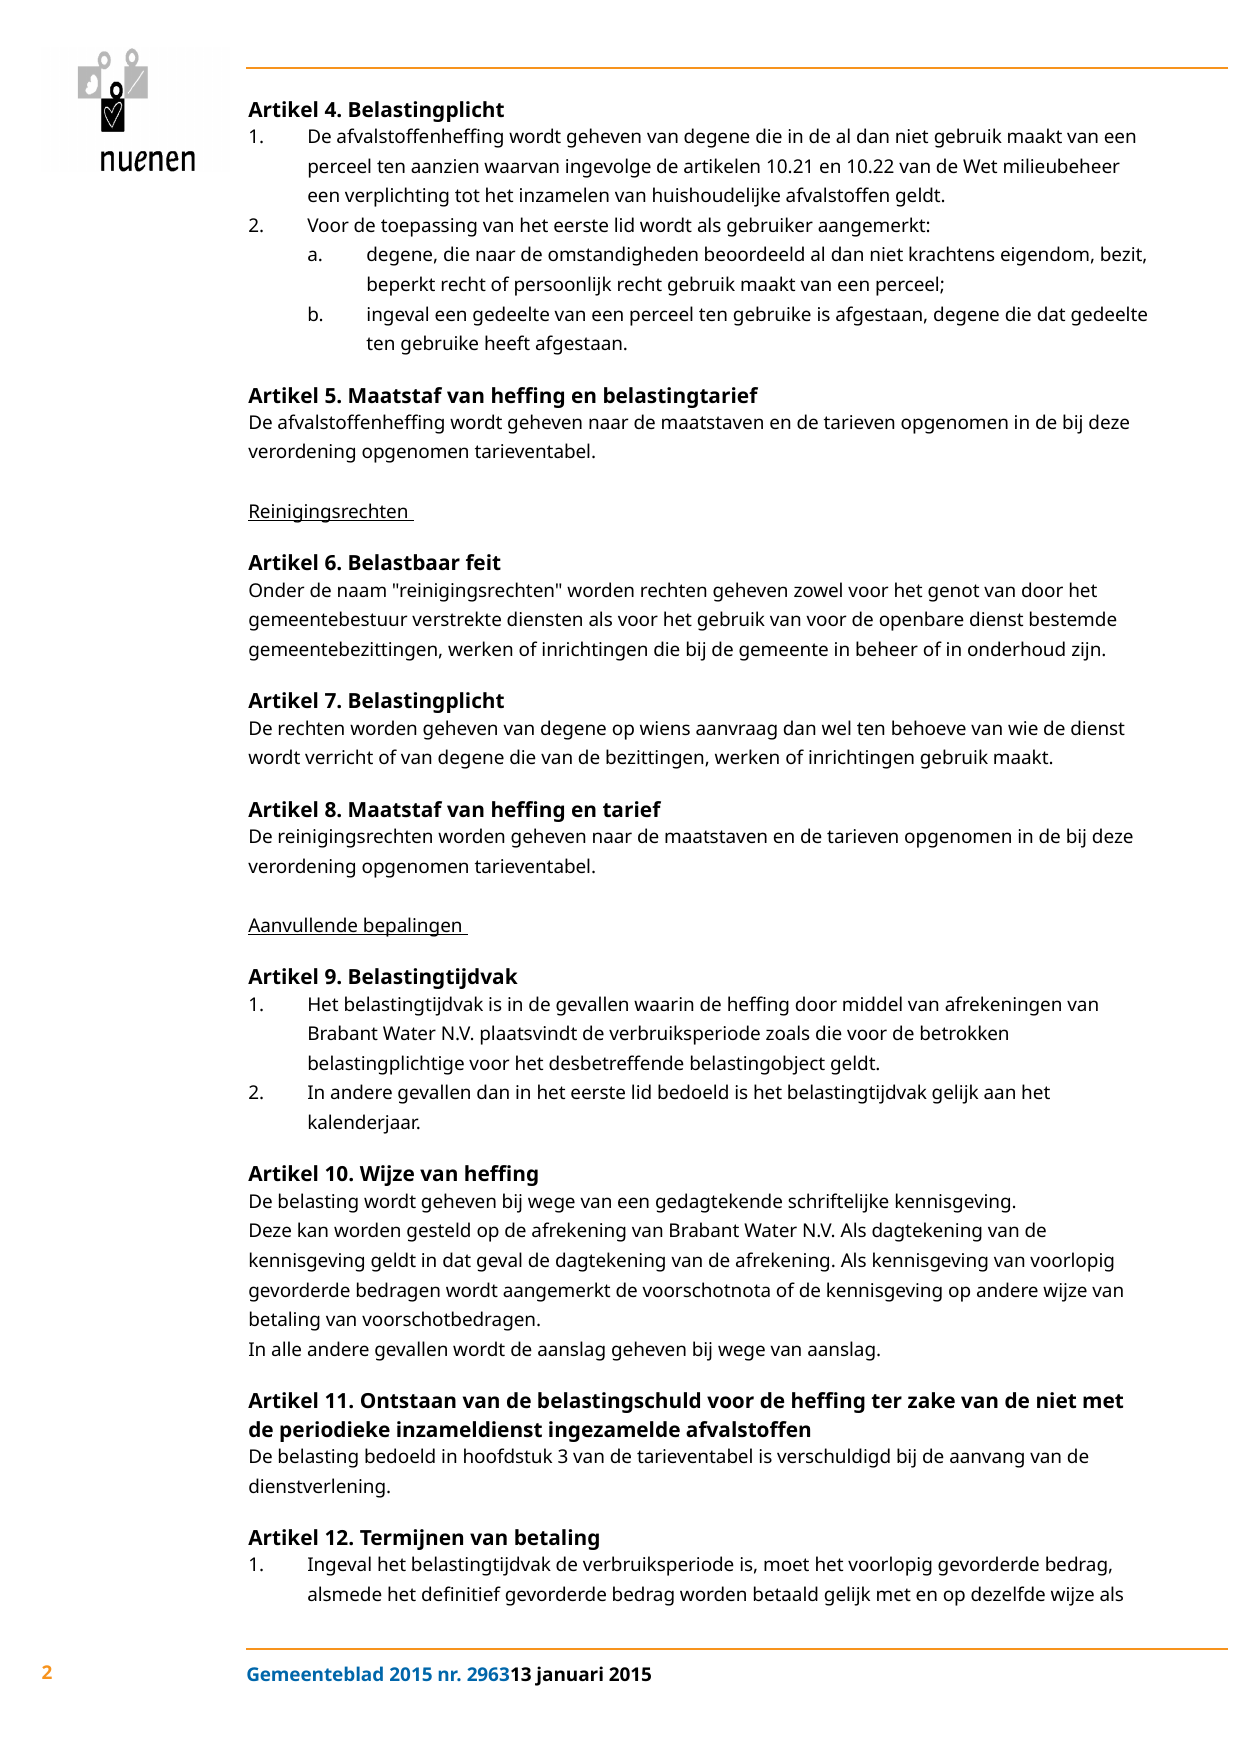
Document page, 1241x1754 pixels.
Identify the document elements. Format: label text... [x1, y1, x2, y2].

list degene, die naar de omstandigheden beoordeeld al dan niet krachtens eigendom, bezit, beperkt recht of persoonlijk recht gebruik maakt van een perceel; [307, 242, 1152, 297]
text In alle andere gevallen wordt de aanslag geheven bij wege van aanslag. [248, 1336, 1152, 1362]
text Deze kan worden gesteld op de afrekening van Brabant Water N.V. Als dagtekening van de kennisgeving geldt in dat geval de dagtekening van de afrekening. Als kennisgeving van voorlopig gevorderde bedragen wordt aangemerkt de voorschotnota of de kennisgeving op andere wijze van betaling van voorschotbedragen. [248, 1218, 1152, 1332]
text De rechten worden geheven van degene op wiens aanvraag dan wel ten behoeve van wie de dienst wordt verricht of van degene die van de bezittingen, werken of inrichtingen gebruik maakt. [248, 715, 1152, 770]
text Artikel 12. Termijnen van betaling [248, 1523, 1152, 1552]
text De afvalstoffenheffing wordt geheven naar de maatstaven en de tarieven opgenomen in de bij deze verordening opgenomen tarieventabel. [248, 409, 1152, 464]
text Artikel 4. Belastingplicht [248, 95, 1152, 123]
list ingeval een gedeelte van een perceel ten gebruike is afgestaan, degene die dat gedeelte ten gebruike heeft afgestaan. [307, 301, 1152, 356]
text De belasting bedoeld in hoofdstuk 3 van de tarieventabel is verschuldigd bij de aanvang van de dienstverlening. [248, 1443, 1152, 1498]
text Artikel 6. Belastbaar feit [248, 548, 1152, 577]
text Artikel 10. Wijze van heffing [248, 1159, 1152, 1188]
picture [41, 47, 231, 172]
list Ingeval het belastingtijdvak de verbruiksperiode is, moet het voorlopig gevorderde bedrag, alsmede het definitief gevorderde bedrag worden betaald gelijk met en op dezelfde wijze als [248, 1552, 1152, 1607]
text Artikel 8. Maatstaf van heffing en tarief [248, 795, 1152, 823]
text Artikel 11. Ontstaan van de belastingschuld voor de heffing ter zake van de niet met de periodieke inzameldienst ingezamelde afvalstoffen [248, 1386, 1152, 1443]
text Onder de naam "reinigingsrechten" worden rechten geheven zowel voor het genot van door het gemeentebestuur verstrekte diensten als voor het gebruik van voor de openbare dienst bestemde gemeentebezittingen, werken of inrichtingen die bij de gemeente in beheer of in onderhoud zijn. [248, 577, 1152, 662]
text Aanvullende bepalingen [248, 912, 1152, 938]
list Het belastingtijdvak is in de gevallen waarin de heffing door middel van afrekeningen van Brabant Water N.V. plaatsvindt de verbruiksperiode zoals die voor de betrokken belastingplichtige voor het desbetreffende belastingobject geldt. [248, 991, 1152, 1076]
list De afvalstoffenheffing wordt geheven van degene die in de al dan niet gebruik maakt van een perceel ten aanzien waarvan ingevolge de artikelen 10.21 en 10.22 van de Wet milieubeheer een verplichting tot het inzamelen van huishoudelijke afvalstoffen geldt. [248, 123, 1152, 208]
text Artikel 5. Maatstaf van heffing en belastingtarief [248, 381, 1152, 409]
text Artikel 9. Belastingtijdvak [248, 962, 1152, 991]
text De belasting wordt geheven bij wege van een gedagtekende schriftelijke kennisgeving. [248, 1188, 1152, 1214]
list In andere gevallen dan in het eerste lid bedoeld is het belastingtijdvak gelijk aan het kalenderjaar. [248, 1079, 1152, 1135]
text Reinigingsrechten [248, 498, 1152, 524]
text Artikel 7. Belastingplicht [248, 686, 1152, 715]
list Voor de toepassing van het eerste lid wordt als gebruiker aangemerkt: [248, 212, 1152, 238]
text De reinigingsrechten worden geheven naar de maatstaven en de tarieven opgenomen in de bij deze verordening opgenomen tarieventabel. [248, 823, 1152, 878]
